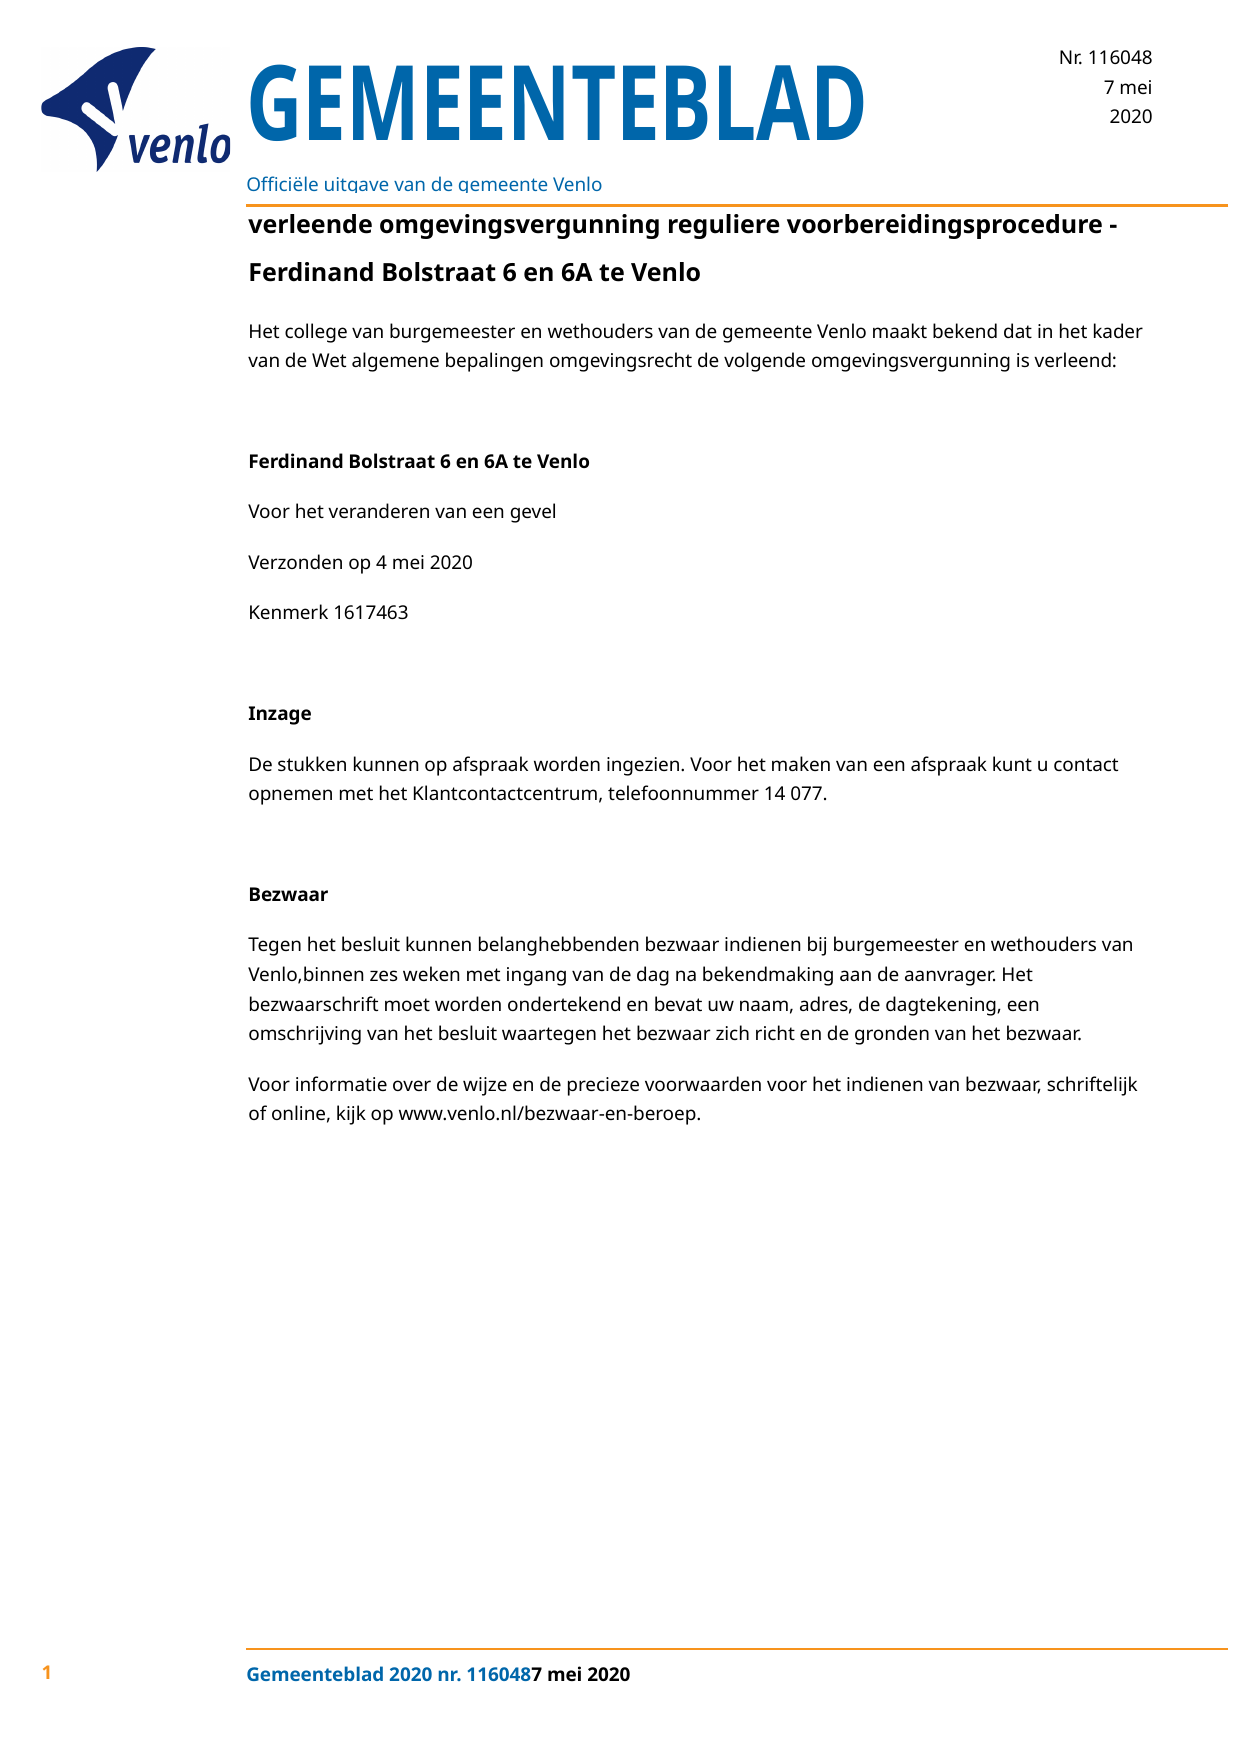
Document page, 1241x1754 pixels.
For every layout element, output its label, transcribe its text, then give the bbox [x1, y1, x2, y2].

text Bezwaar [248, 881, 1152, 907]
text Het college van burgemeester en wethouders van de gemeente Venlo maakt bekend dat in het kader van de Wet algemene bepalingen omgevingsrecht de volgende omgevingsvergunning is verleend: [248, 318, 1152, 373]
text Tegen het besluit kunnen belanghebbenden bezwaar indienen bij burgemeester en wethouders van Venlo,binnen zes weken met ingang van de dag na bekendmaking aan de aanvrager. Het bezwaarschrift moet worden ondertekend en bevat uw naam, adres, de dagtekening, een omschrijving van het besluit waartegen het bezwaar zich richt en de gronden van het bezwaar. [248, 932, 1152, 1046]
text De stukken kunnen op afspraak worden ingezien. Voor het maken van een afspraak kunt u contact opnemen met het Klantcontactcentrum, telefoonnummer 14 077. [248, 751, 1152, 806]
text verleende omgevingsvergunning reguliere voorbereidingsprocedure - Ferdinand Bolstraat 6 en 6A te Venlo [248, 207, 1152, 288]
picture [41, 47, 231, 172]
text Inzage [248, 700, 1152, 726]
text Voor het veranderen van een gevel [248, 499, 1152, 524]
text Kenmerk 1617463 [248, 599, 1152, 625]
text Voor informatie over de wijze en de precieze voorwaarden voor het indienen van bezwaar, schriftelijk of online, kijk op www.venlo.nl/bezwaar-en-beroep. [248, 1071, 1152, 1126]
text Verzonden op 4 mei 2020 [248, 549, 1152, 575]
text Ferdinand Bolstraat 6 en 6A te Venlo [248, 448, 1152, 474]
